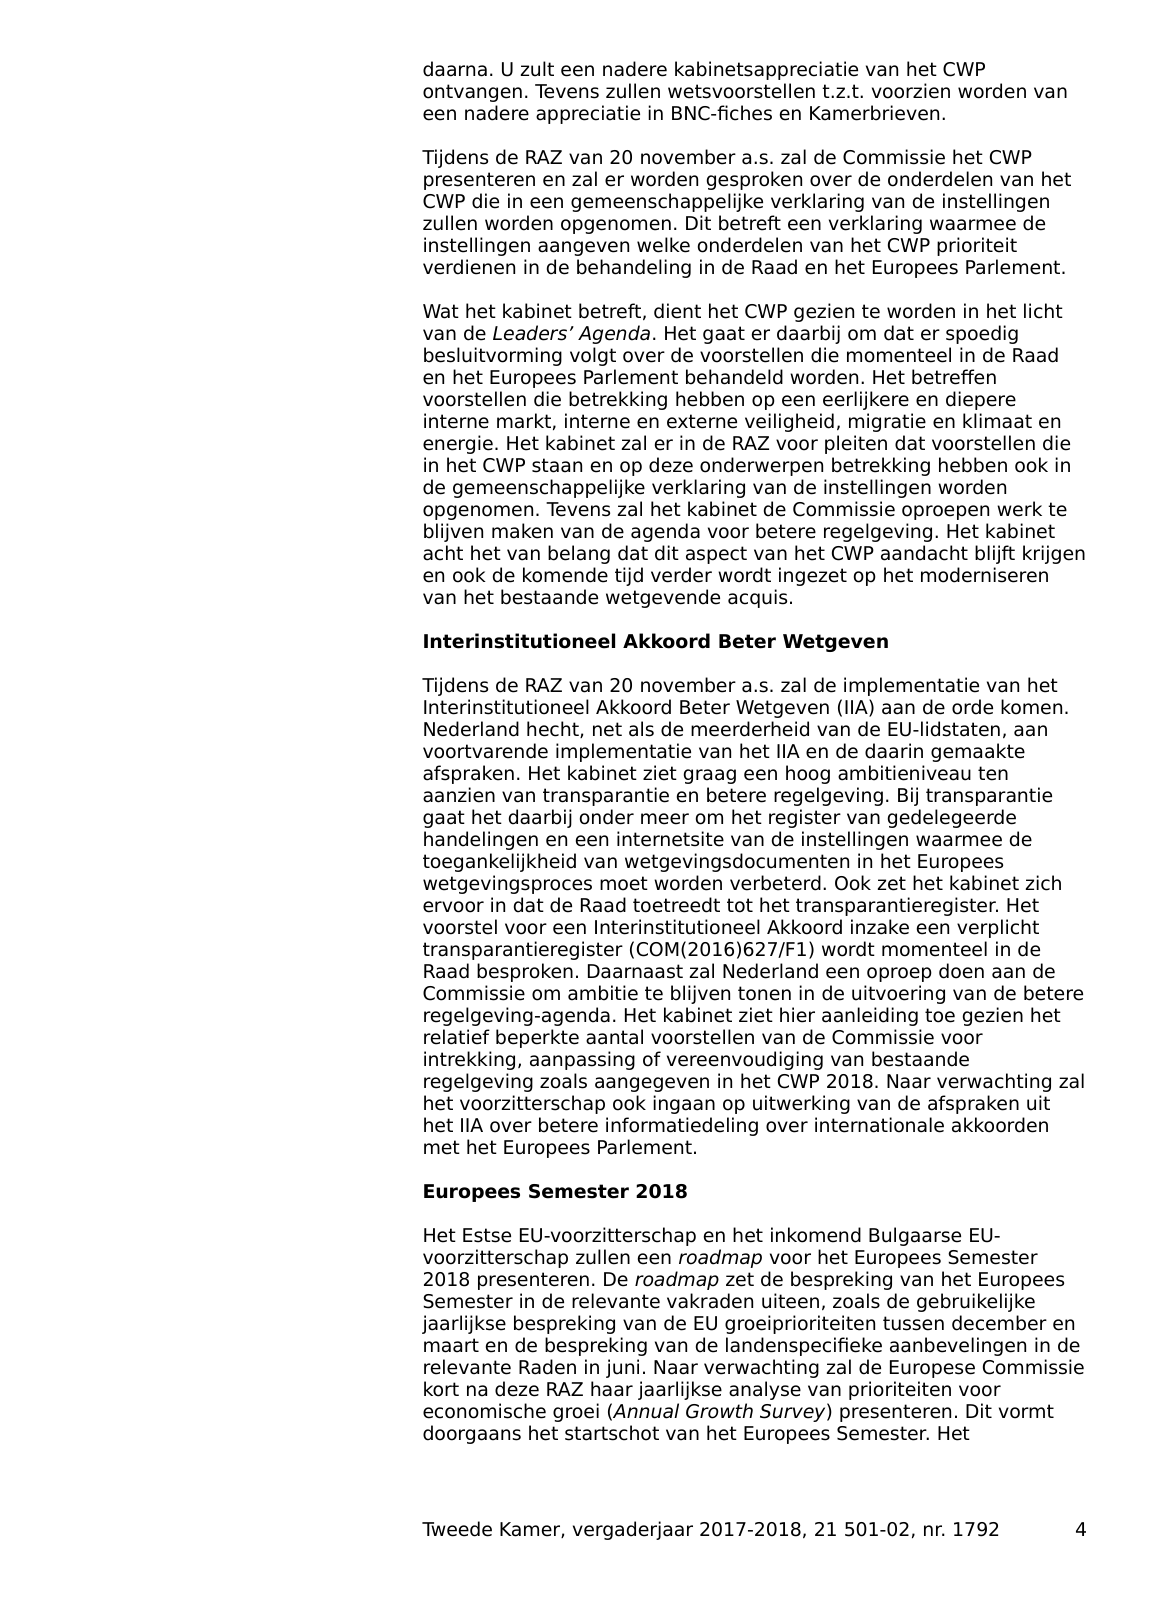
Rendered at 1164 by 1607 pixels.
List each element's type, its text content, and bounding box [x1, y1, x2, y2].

subtitle Europees Semester 2018 [422, 1181, 1087, 1203]
text daarna. U zult een nadere kabinetsappreciatie van het CWP ontvangen. Tevens zullen wetsvoorstellen t.z.t. voorzien worden van een nadere appreciatie in BNC-fiches en Kamerbrieven. [422, 59, 1087, 125]
text Het Estse EU-voorzitterschap en het inkomend Bulgaarse EU-voorzitterschap zullen een roadmap voor het Europees Semester 2018 presenteren. De roadmap zet de bespreking van het Europees Semester in de relevante vakraden uiteen, zoals de gebruikelijke jaarlijkse bespreking van de EU groeiprioriteiten tussen december en maart en de bespreking van de landenspecifieke aanbevelingen in de relevante Raden in juni. Naar verwachting zal de Europese Commissie kort na deze RAZ haar jaarlijkse analyse van prioriteiten voor economische groei (Annual Growth Survey) presenteren. Dit vormt doorgaans het startschot van het Europees Semester. Het [422, 1225, 1087, 1445]
subtitle Interinstitutioneel Akkoord Beter Wetgeven [422, 631, 1087, 653]
text Tijdens de RAZ van 20 november a.s. zal de implementatie van het Interinstitutioneel Akkoord Beter Wetgeven (IIA) aan de orde komen. Nederland hecht, net als de meerderheid van de EU-lidstaten, aan voortvarende implementatie van het IIA en de daarin gemaakte afspraken. Het kabinet ziet graag een hoog ambitieniveau ten aanzien van transparantie en betere regelgeving. Bij transparantie gaat het daarbij onder meer om het register van gedelegeerde handelingen en een internetsite van de instellingen waarmee de toegankelijkheid van wetgevingsdocumenten in het Europees wetgevingsproces moet worden verbeterd. Ook zet het kabinet zich ervoor in dat de Raad toetreedt tot het transparantieregister. Het voorstel voor een Interinstitutioneel Akkoord inzake een verplicht transparantieregister (COM(2016)627/F1) wordt momenteel in de Raad besproken. Daarnaast zal Nederland een oproep doen aan de Commissie om ambitie te blijven tonen in de uitvoering van de betere regelgeving-agenda. Het kabinet ziet hier aanleiding toe gezien het relatief beperkte aantal voorstellen van de Commissie voor intrekking, aanpassing of vereenvoudiging van bestaande regelgeving zoals aangegeven in het CWP 2018. Naar verwachting zal het voorzitterschap ook ingaan op uitwerking van de afspraken uit het IIA over betere informatiedeling over internationale akkoorden met het Europees Parlement. [422, 675, 1087, 1159]
text Wat het kabinet betreft, dient het CWP gezien te worden in het licht van de Leaders’ Agenda. Het gaat er daarbij om dat er spoedig besluitvorming volgt over de voorstellen die momenteel in de Raad en het Europees Parlement behandeld worden. Het betreffen voorstellen die betrekking hebben op een eerlijkere en diepere interne markt, interne en externe veiligheid, migratie en klimaat en energie. Het kabinet zal er in de RAZ voor pleiten dat voorstellen die in het CWP staan en op deze onderwerpen betrekking hebben ook in de gemeenschappelijke verklaring van de instellingen worden opgenomen. Tevens zal het kabinet de Commissie oproepen werk te blijven maken van de agenda voor betere regelgeving. Het kabinet acht het van belang dat dit aspect van het CWP aandacht blijft krijgen en ook de komende tijd verder wordt ingezet op het moderniseren van het bestaande wetgevende acquis. [422, 301, 1087, 609]
text Tijdens de RAZ van 20 november a.s. zal de Commissie het CWP presenteren en zal er worden gesproken over de onderdelen van het CWP die in een gemeenschappelijke verklaring van de instellingen zullen worden opgenomen. Dit betreft een verklaring waarmee de instellingen aangeven welke onderdelen van het CWP prioriteit verdienen in de behandeling in de Raad en het Europees Parlement. [422, 147, 1087, 279]
